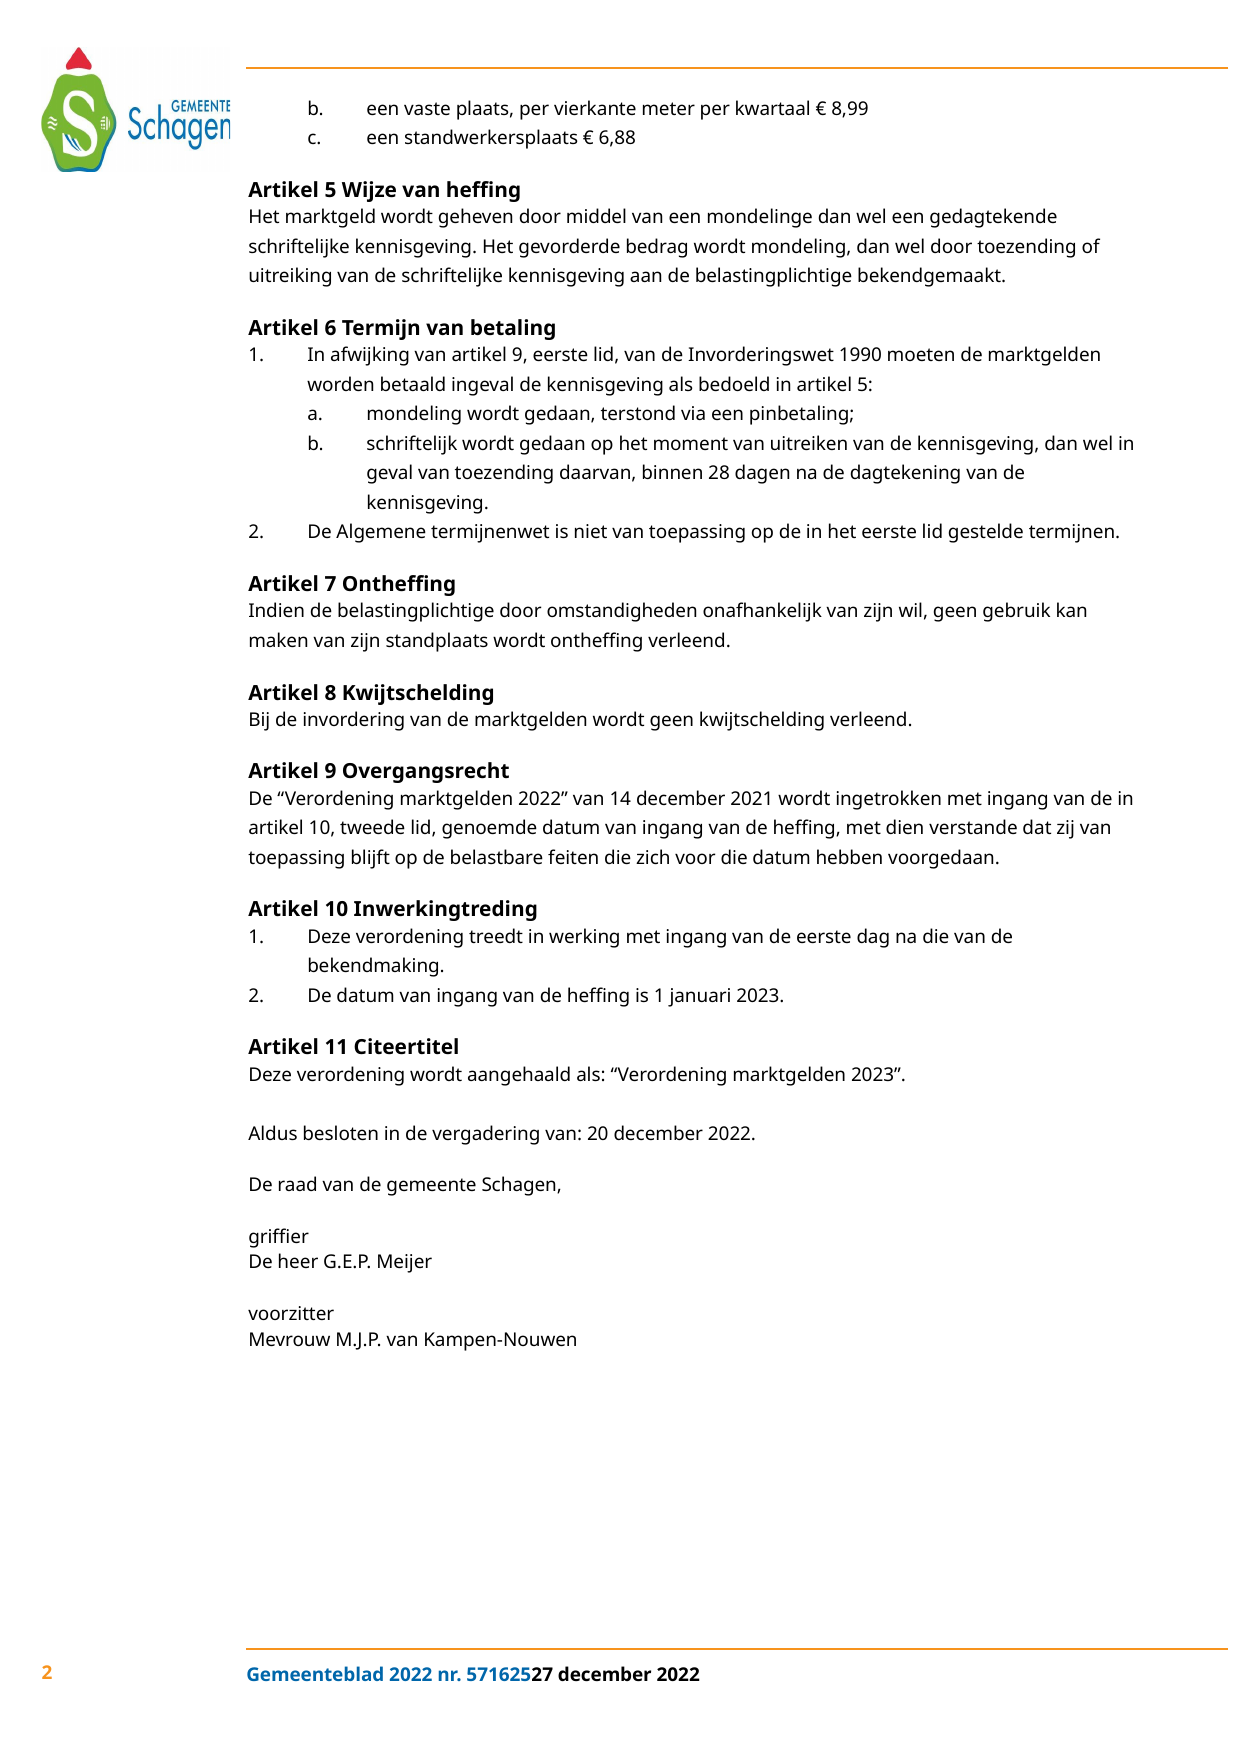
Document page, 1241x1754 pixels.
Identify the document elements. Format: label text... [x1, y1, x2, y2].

list Deze verordening treedt in werking met ingang van de eerste dag na die van de bekendmaking. [248, 923, 1152, 978]
list De Algemene termijnenwet is niet van toepassing op de in het eerste lid gestelde termijnen. [248, 519, 1152, 544]
text Artikel 10 Inwerkingtreding [248, 894, 1152, 923]
text Aldus besloten in de vergadering van: 20 december 2022. [248, 1120, 1152, 1146]
text voorzitter [248, 1300, 1152, 1326]
picture [41, 47, 231, 172]
list De datum van ingang van de heffing is 1 januari 2023. [248, 982, 1152, 1008]
text Het marktgeld wordt geheven door middel van een mondelinge dan wel een gedagtekende schriftelijke kennisgeving. Het gevorderde bedrag wordt mondeling, dan wel door toezending of uitreiking van de schriftelijke kennisgeving aan de belastingplichtige bekendgemaakt. [248, 203, 1152, 288]
text De raad van de gemeente Schagen, [248, 1172, 1152, 1197]
text Artikel 8 Kwijtschelding [248, 678, 1152, 706]
text De heer G.E.P. Meijer [248, 1249, 1152, 1274]
text griffier [248, 1223, 1152, 1249]
list mondeling wordt gedaan, terstond via een pinbetaling; [307, 400, 1152, 426]
text Artikel 9 Overgangsrecht [248, 756, 1152, 785]
list een standwerkersplaats € 6,88 [307, 124, 1152, 150]
list een vaste plaats, per vierkante meter per kwartaal € 8,99 [307, 95, 1152, 121]
text Bij de invordering van de marktgelden wordt geen kwijtschelding verleend. [248, 706, 1152, 732]
text Deze verordening wordt aangehaald als: “Verordening marktgelden 2023”. [248, 1061, 1152, 1087]
list schriftelijk wordt gedaan op het moment van uitreiken van de kennisgeving, dan wel in geval van toezending daarvan, binnen 28 dagen na de dagtekening van de kennisgeving. [307, 430, 1152, 515]
text Artikel 7 Ontheffing [248, 569, 1152, 598]
text Artikel 5 Wijze van heffing [248, 175, 1152, 203]
text Artikel 6 Termijn van betaling [248, 313, 1152, 341]
text De “Verordening marktgelden 2022” van 14 december 2021 wordt ingetrokken met ingang van de in artikel 10, tweede lid, genoemde datum van ingang van de heffing, met dien verstande dat zij van toepassing blijft op de belastbare feiten die zich voor die datum hebben voorgedaan. [248, 785, 1152, 870]
text Mevrouw M.J.P. van Kampen-Nouwen [248, 1326, 1152, 1352]
text Artikel 11 Citeertitel [248, 1032, 1152, 1061]
list In afwijking van artikel 9, eerste lid, van de Invorderingswet 1990 moeten de marktgelden worden betaald ingeval de kennisgeving als bedoeld in artikel 5: [248, 341, 1152, 397]
text Indien de belastingplichtige door omstandigheden onafhankelijk van zijn wil, geen gebruik kan maken van zijn standplaats wordt ontheffing verleend. [248, 598, 1152, 653]
